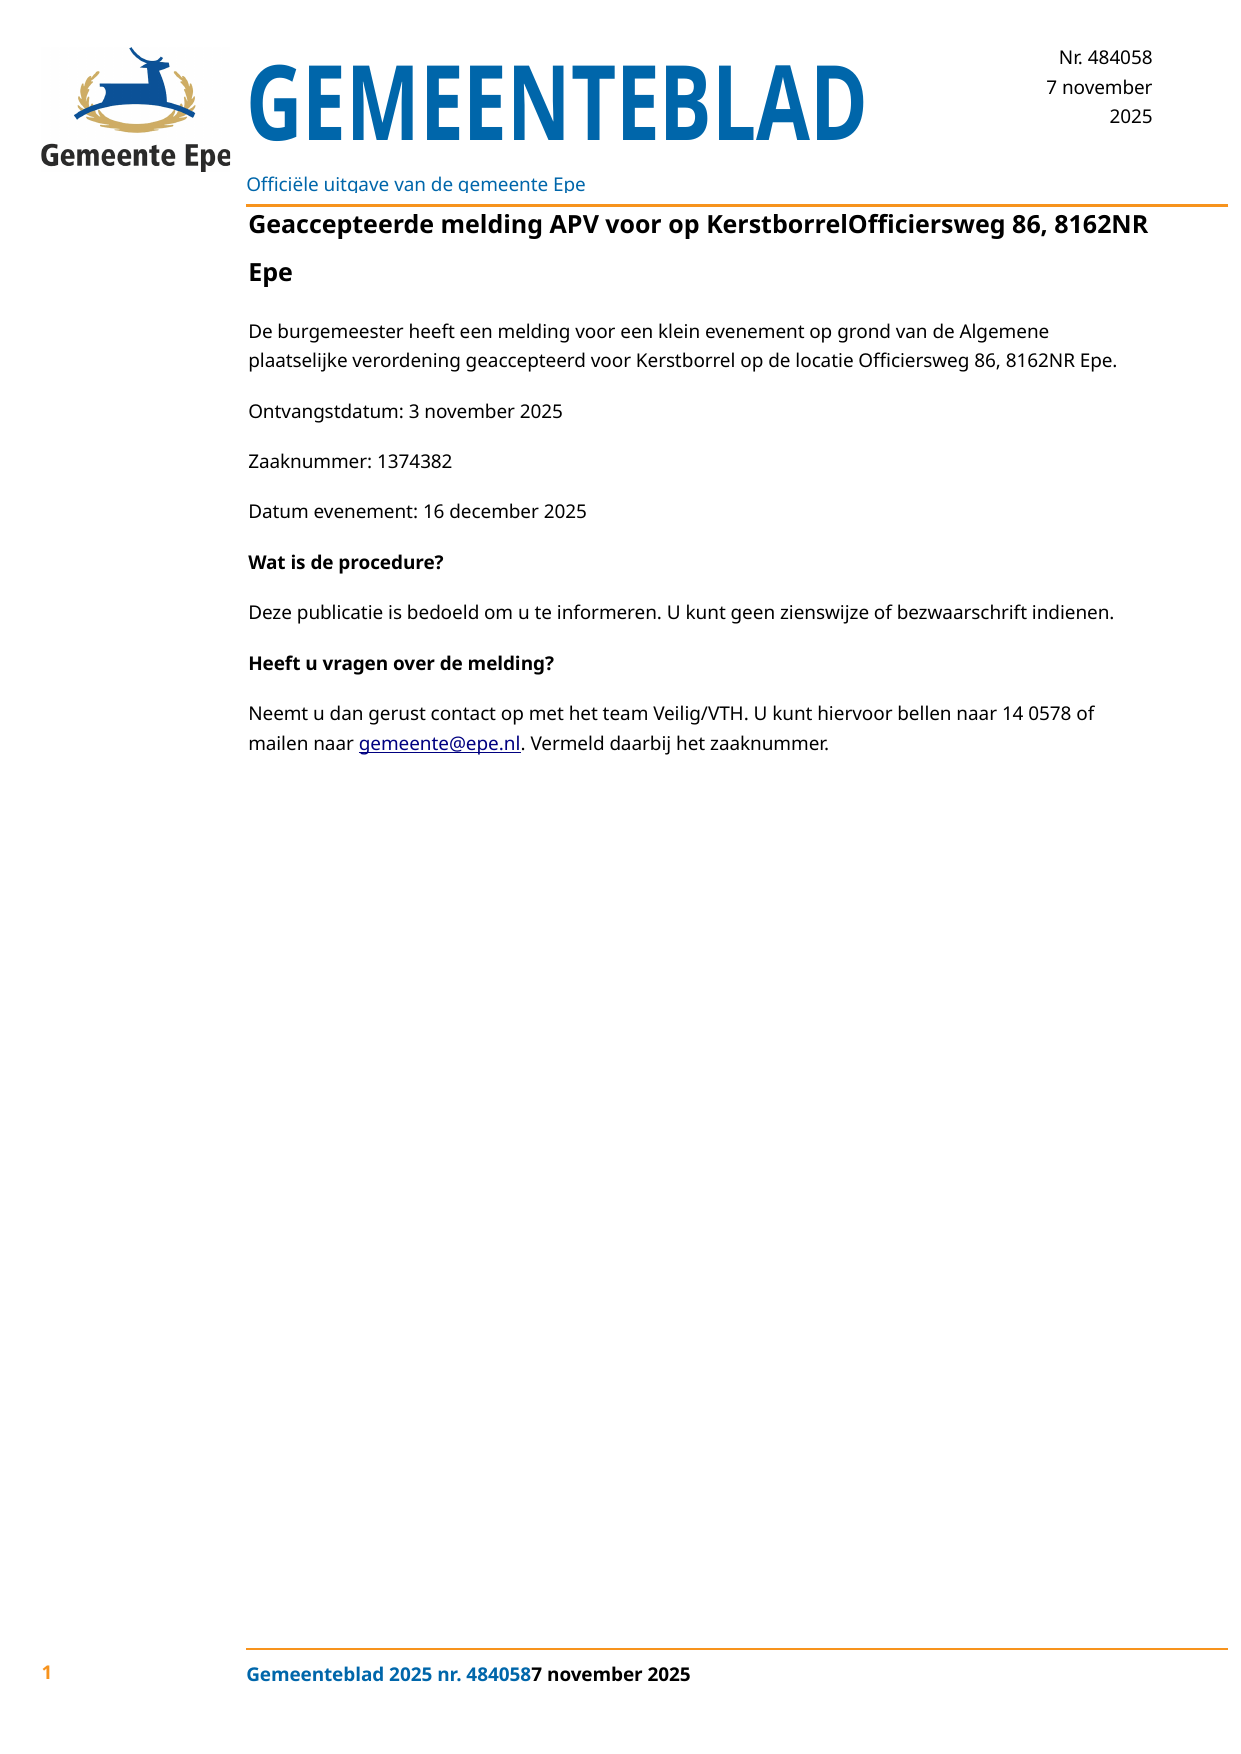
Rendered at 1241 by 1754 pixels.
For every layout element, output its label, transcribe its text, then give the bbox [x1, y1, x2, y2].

text Ontvangstdatum: 3 november 2025 [248, 398, 1152, 424]
text Neemt u dan gerust contact op met het team Veilig/VTH. U kunt hiervoor bellen naar 14 0578 of mailen naar gemeente@epe.nl. Vermeld daarbij het zaaknummer. [248, 700, 1152, 756]
text Geaccepteerde melding APV voor op KerstborrelOfficiersweg 86, 8162NR Epe [248, 207, 1152, 288]
text Deze publicatie is bedoeld om u te informeren. U kunt geen zienswijze of bezwaarschrift indienen. [248, 599, 1152, 625]
text Wat is de procedure? [248, 549, 1152, 575]
picture [41, 47, 231, 172]
text De burgemeester heeft een melding voor een klein evenement op grond van de Algemene plaatselijke verordening geaccepteerd voor Kerstborrel op de locatie Officiersweg 86, 8162NR Epe. [248, 318, 1152, 373]
text Heeft u vragen over de melding? [248, 650, 1152, 676]
text Zaaknummer: 1374382 [248, 448, 1152, 474]
text Datum evenement: 16 december 2025 [248, 499, 1152, 524]
